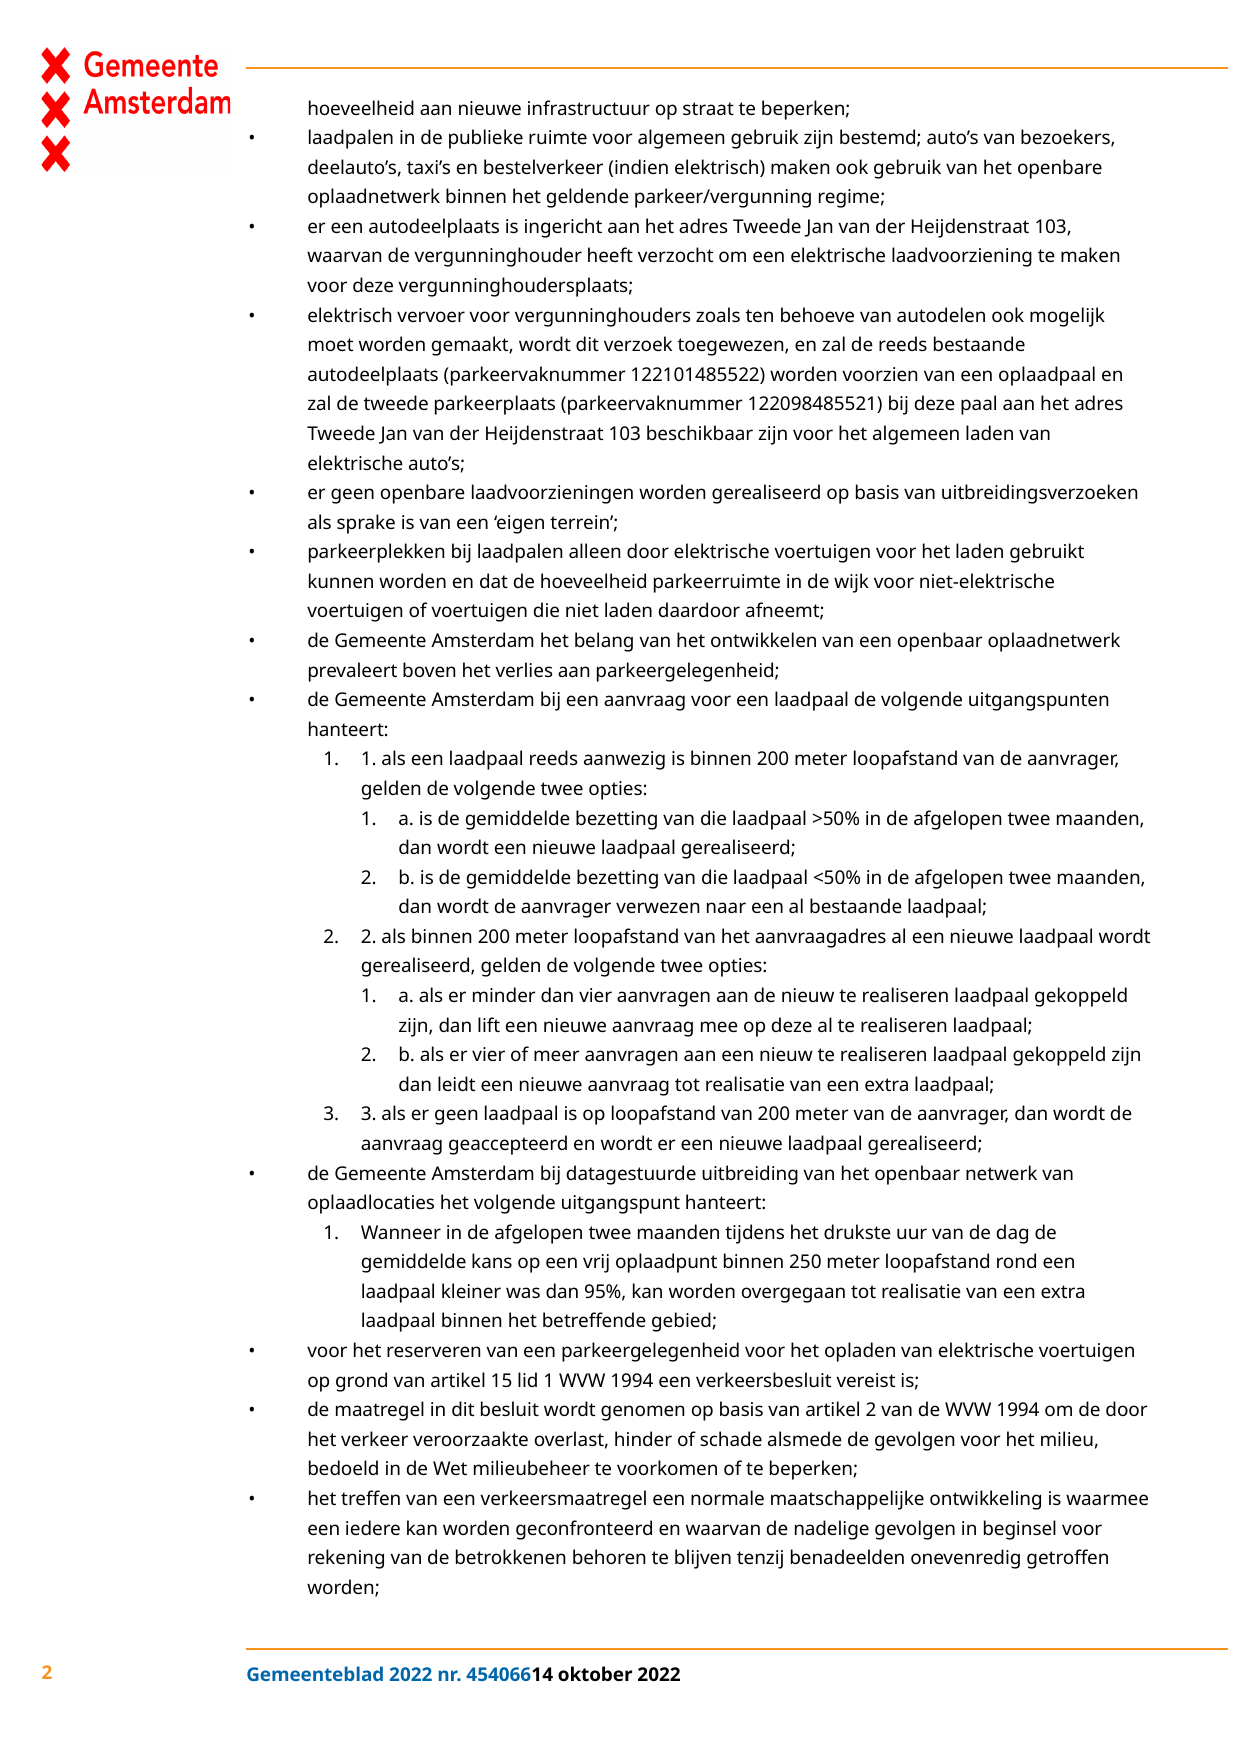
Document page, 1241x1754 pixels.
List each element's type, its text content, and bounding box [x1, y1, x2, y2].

list b. als er vier of meer aanvragen aan een nieuw te realiseren laadpaal gekoppeld zijn dan leidt een nieuwe aanvraag tot realisatie van een extra laadpaal; [361, 1041, 1152, 1097]
list 2. als binnen 200 meter loopafstand van het aanvraagadres al een nieuwe laadpaal wordt gerealiseerd, gelden de volgende twee opties: [323, 923, 1152, 978]
list de Gemeente Amsterdam bij een aanvraag voor een laadpaal de volgende uitgangspunten hanteert: [248, 686, 1152, 742]
list de Gemeente Amsterdam bij datagestuurde uitbreiding van het openbaar netwerk van oplaadlocaties het volgende uitgangspunt hanteert: [248, 1160, 1152, 1215]
list parkeerplekken bij laadpalen alleen door elektrische voertuigen voor het laden gebruikt kunnen worden en dat de hoeveelheid parkeerruimte in de wijk voor niet-elektrische voertuigen of voertuigen die niet laden daardoor afneemt; [248, 538, 1152, 623]
list 1. als een laadpaal reeds aanwezig is binnen 200 meter loopafstand van de aanvrager, gelden de volgende twee opties: [323, 746, 1152, 801]
list er geen openbare laadvoorzieningen worden gerealiseerd op basis van uitbreidingsverzoeken als sprake is van een ‘eigen terrein’; [248, 479, 1152, 535]
list hoeveelheid aan nieuwe infrastructuur op straat te beperken; [248, 95, 1152, 121]
list het treffen van een verkeersmaatregel een normale maatschappelijke ontwikkeling is waarmee een iedere kan worden geconfronteerd en waarvan de nadelige gevolgen in beginsel voor rekening van de betrokkenen behoren te blijven tenzij benadeelden onevenredig getroffen worden; [248, 1485, 1152, 1600]
list 3. als er geen laadpaal is op loopafstand van 200 meter van de aanvrager, dan wordt de aanvraag geaccepteerd en wordt er een nieuwe laadpaal gerealiseerd; [323, 1101, 1152, 1156]
list de maatregel in dit besluit wordt genomen op basis van artikel 2 van de WVW 1994 om de door het verkeer veroorzaakte overlast, hinder of schade alsmede de gevolgen voor het milieu, bedoeld in de Wet milieubeheer te voorkomen of te beperken; [248, 1396, 1152, 1481]
list er een autodeelplaats is ingericht aan het adres Tweede Jan van der Heijdenstraat 103, waarvan de vergunninghouder heeft verzocht om een elektrische laadvoorziening te maken voor deze vergunninghoudersplaats; [248, 213, 1152, 298]
list a. is de gemiddelde bezetting van die laadpaal >50% in de afgelopen twee maanden, dan wordt een nieuwe laadpaal gerealiseerd; [361, 805, 1152, 860]
list voor het reserveren van een parkeergelegenheid voor het opladen van elektrische voertuigen op grond van artikel 15 lid 1 WVW 1994 een verkeersbesluit vereist is; [248, 1337, 1152, 1393]
list b. is de gemiddelde bezetting van die laadpaal <50% in de afgelopen twee maanden, dan wordt de aanvrager verwezen naar een al bestaande laadpaal; [361, 864, 1152, 919]
list laadpalen in de publieke ruimte voor algemeen gebruik zijn bestemd; auto’s van bezoekers, deelauto’s, taxi’s en bestelverkeer (indien elektrisch) maken ook gebruik van het openbare oplaadnetwerk binnen het geldende parkeer/vergunning regime; [248, 124, 1152, 209]
list de Gemeente Amsterdam het belang van het ontwikkelen van een openbaar oplaadnetwerk prevaleert boven het verlies aan parkeergelegenheid; [248, 627, 1152, 683]
list Wanneer in de afgelopen twee maanden tijdens het drukste uur van de dag de gemiddelde kans op een vrij oplaadpunt binnen 250 meter loopafstand rond een laadpaal kleiner was dan 95%, kan worden overgegaan tot realisatie van een extra laadpaal binnen het betreffende gebied; [323, 1219, 1152, 1333]
list elektrisch vervoer voor vergunninghouders zoals ten behoeve van autodelen ook mogelijk moet worden gemaakt, wordt dit verzoek toegewezen, en zal de reeds bestaande autodeelplaats (parkeervaknummer 122101485522) worden voorzien van een oplaadpaal en zal de tweede parkeerplaats (parkeervaknummer 122098485521) bij deze paal aan het adres Tweede Jan van der Heijdenstraat 103 beschikbaar zijn voor het algemeen laden van elektrische auto’s; [248, 302, 1152, 476]
list a. als er minder dan vier aanvragen aan de nieuw te realiseren laadpaal gekoppeld zijn, dan lift een nieuwe aanvraag mee op deze al te realiseren laadpaal; [361, 982, 1152, 1038]
picture [41, 47, 231, 172]
